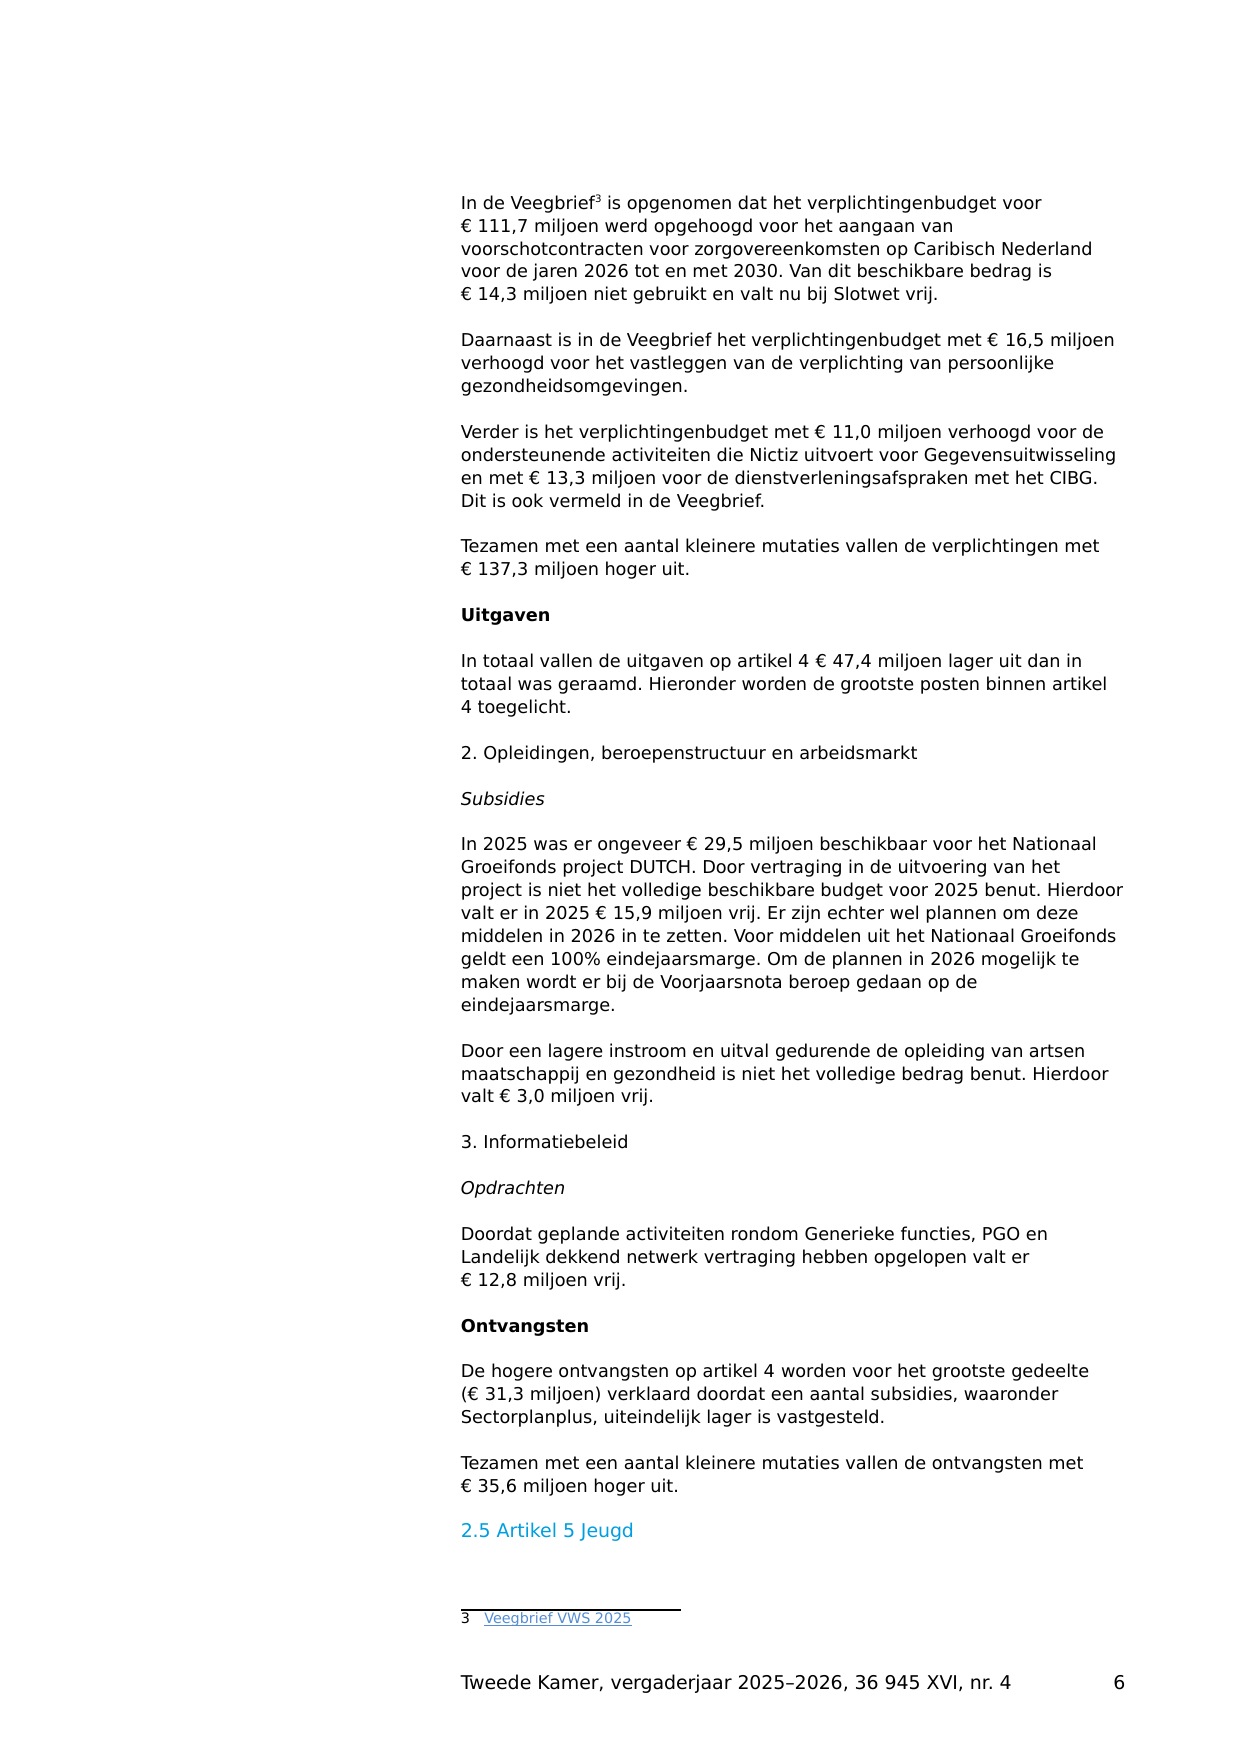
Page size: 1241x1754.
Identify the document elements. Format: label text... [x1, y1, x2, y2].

text 3. Informatiebeleid [461, 1130, 1125, 1153]
text Subsidies [461, 787, 1125, 809]
title 2.5 Artikel 5 Jeugd [461, 1520, 1125, 1542]
text De hogere ontvangsten op artikel 4 worden voor het grootste gedeelte (€ 31,3 miljoen) verklaard doordat een aantal subsidies, waaronder Sectorplanplus, uiteindelijk lager is vastgesteld. [461, 1359, 1125, 1428]
text Doordat geplande activiteiten rondom Generieke functies, PGO en Landelijk dekkend netwerk vertraging hebben opgelopen valt er € 12,8 miljoen vrij. [461, 1222, 1125, 1291]
text In 2025 was er ongeveer € 29,5 miljoen beschikbaar voor het Nationaal Groeifonds project DUTCH. Door vertraging in de uitvoering van het project is niet het volledige beschikbare budget voor 2025 benut. Hierdoor valt er in 2025 € 15,9 miljoen vrij. Er zijn echter wel plannen om deze middelen in 2026 in te zetten. Voor middelen uit het Nationaal Groeifonds geldt een 100% eindejaarsmarge. Om de plannen in 2026 mogelijk te maken wordt er bij de Voorjaarsnota beroep gedaan op de eindejaarsmarge. [461, 832, 1125, 1016]
text Ontvangsten [461, 1314, 1125, 1337]
text __Veegbrief VWS 2025 [461, 1610, 1125, 1627]
text Verder is het verplichtingenbudget met € 11,0 miljoen verhoogd voor de ondersteunende activiteiten die Nictiz uitvoert voor Gegevensuitwisseling en met € 13,3 miljoen voor de dienstverleningsafspraken met het CIBG. Dit is ook vermeld in de Veegbrief. [461, 420, 1125, 512]
text Uitgaven [461, 603, 1125, 626]
text Door een lagere instroom en uitval gedurende de opleiding van artsen maatschappij en gezondheid is niet het volledige bedrag benut. Hierdoor valt € 3,0 miljoen vrij. [461, 1039, 1125, 1107]
text Tezamen met een aantal kleinere mutaties vallen de verplichtingen met € 137,3 miljoen hoger uit. [461, 534, 1125, 580]
text Tezamen met een aantal kleinere mutaties vallen de ontvangsten met € 35,6 miljoen hoger uit. [461, 1451, 1125, 1497]
text In de Veegbrief is opgenomen dat het verplichtingenbudget voor € 111,7 miljoen werd opgehoogd voor het aangaan van voorschotcontracten voor zorgovereenkomsten op Caribisch Nederland voor de jaren 2026 tot en met 2030. Van dit beschikbare bedrag is € 14,3 miljoen niet gebruikt en valt nu bij Slotwet vrij. [461, 191, 1125, 305]
text In totaal vallen de uitgaven op artikel 4 € 47,4 miljoen lager uit dan in totaal was geraamd. Hieronder worden de grootste posten binnen artikel 4 toegelicht. [461, 649, 1125, 718]
text Opdrachten [461, 1176, 1125, 1199]
text 2. Opleidingen, beroepenstructuur en arbeidsmarkt [461, 741, 1125, 764]
text Daarnaast is in de Veegbrief het verplichtingenbudget met € 16,5 miljoen verhoogd voor het vastleggen van de verplichting van persoonlijke gezondheidsomgevingen. [461, 328, 1125, 397]
